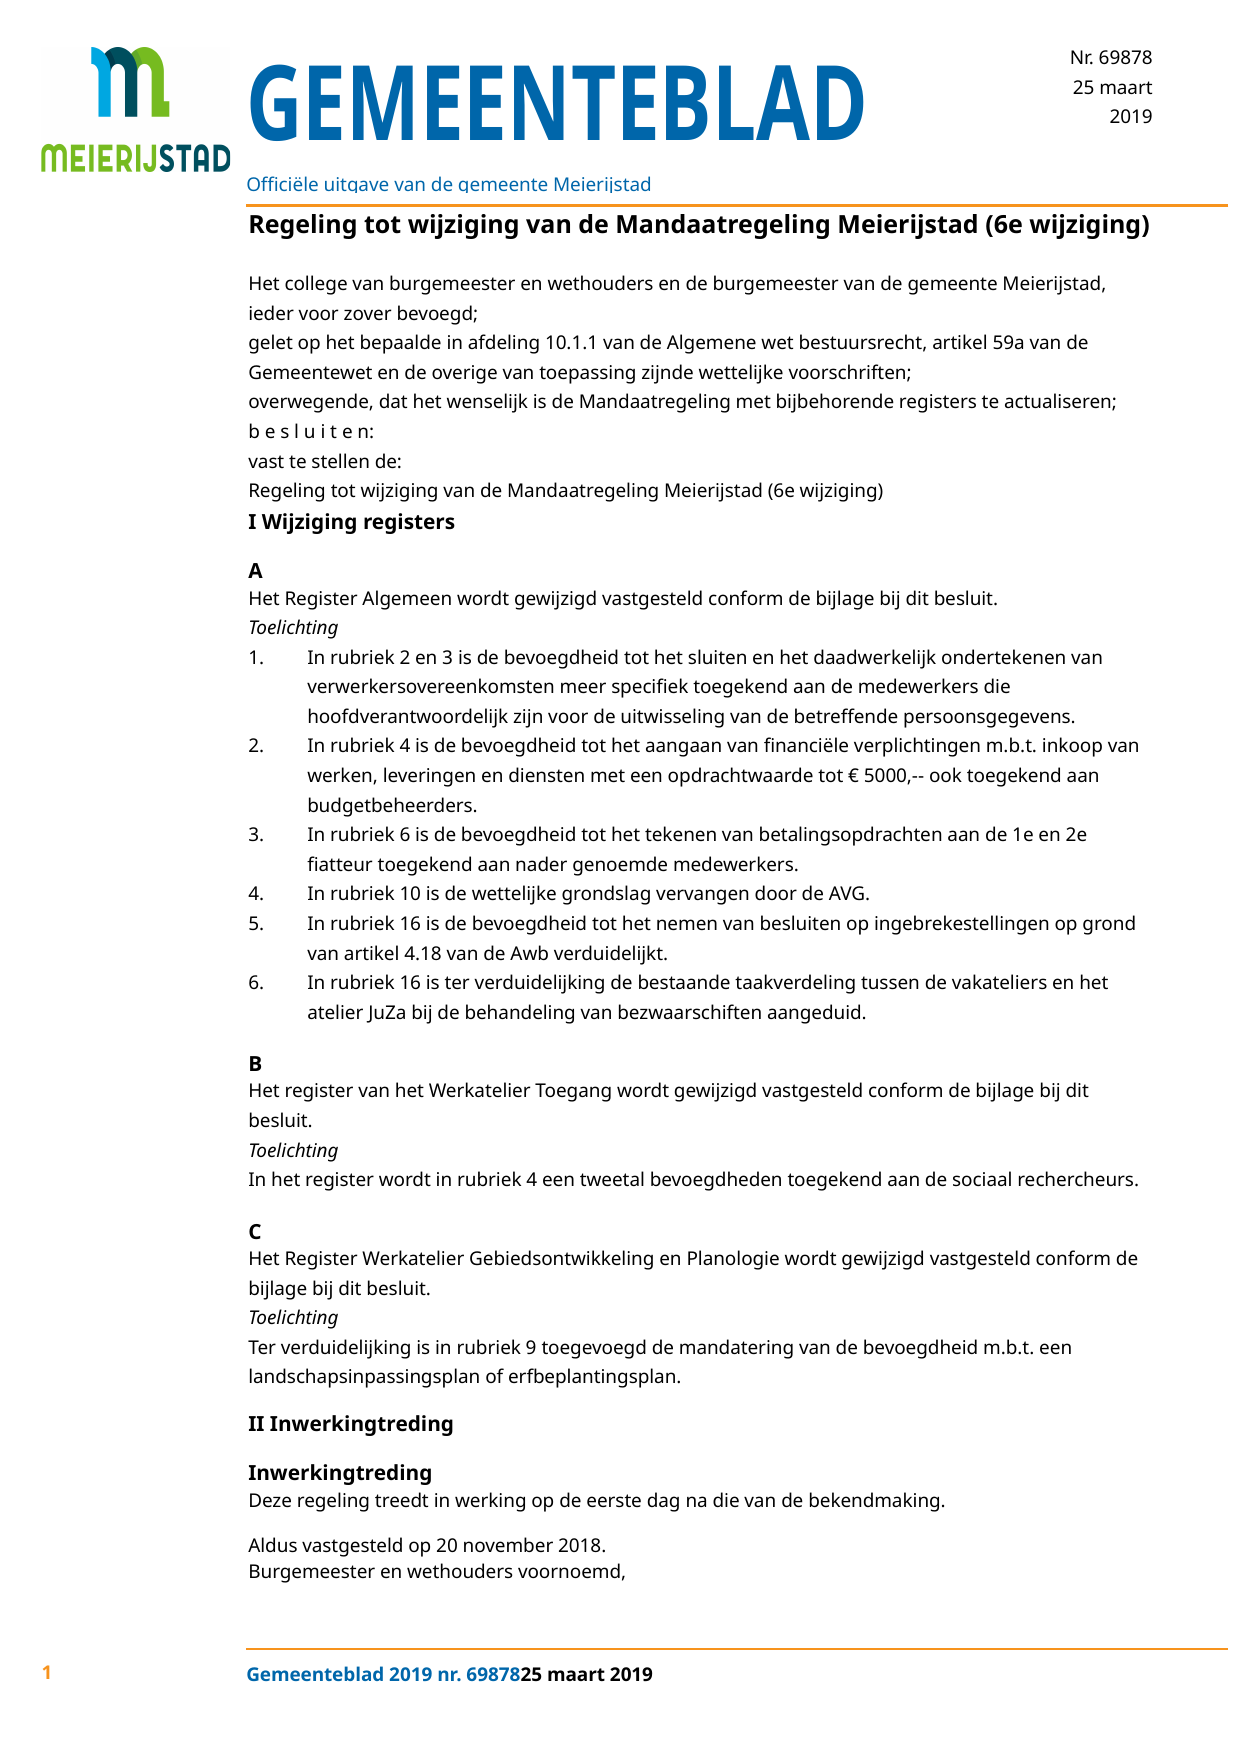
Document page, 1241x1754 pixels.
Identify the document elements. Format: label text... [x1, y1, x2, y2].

list In rubriek 16 is ter verduidelijking de bestaande taakverdeling tussen de vakateliers en het atelier JuZa bij de behandeling van bezwaarschiften aangeduid. [248, 969, 1152, 1024]
list In rubriek 4 is de bevoegdheid tot het aangaan van financiële verplichtingen m.b.t. inkoop van werken, leveringen en diensten met een opdrachtwaarde tot € 5000,-- ook toegekend aan budgetbeheerders. [248, 733, 1152, 817]
text gelet op het bepaalde in afdeling 10.1.1 van de Algemene wet bestuursrecht, artikel 59a van de Gemeentewet en de overige van toepassing zijnde wettelijke voorschriften; [248, 329, 1152, 385]
list In rubriek 16 is de bevoegdheid tot het nemen van besluiten op ingebrekestellingen op grond van artikel 4.18 van de Awb verduidelijkt. [248, 910, 1152, 965]
text I Wijziging registers [248, 507, 1152, 535]
text Toelichting [248, 1304, 1152, 1330]
text C [248, 1217, 1152, 1245]
text B [248, 1049, 1152, 1078]
text Het college van burgemeester en wethouders en de burgemeester van de gemeente Meierijstad, ieder voor zover bevoegd; [248, 270, 1152, 326]
text vast te stellen de: [248, 448, 1152, 473]
text Toelichting [248, 614, 1152, 640]
text Toelichting [248, 1137, 1152, 1163]
text Regeling tot wijziging van de Mandaatregeling Meierijstad (6e wijziging) [248, 207, 1152, 241]
text Het Register Werkatelier Gebiedsontwikkeling en Planologie wordt gewijzigd vastgesteld conform de bijlage bij dit besluit. [248, 1245, 1152, 1301]
list In rubriek 2 en 3 is de bevoegdheid tot het sluiten en het daadwerkelijk ondertekenen van verwerkersovereenkomsten meer specifiek toegekend aan de medewerkers die hoofdverantwoordelijk zijn voor de uitwisseling van de betreffende persoonsgegevens. [248, 644, 1152, 729]
text b e s l u i t e n: [248, 418, 1152, 444]
text In het register wordt in rubriek 4 een tweetal bevoegdheden toegekend aan de sociaal rechercheurs. [248, 1166, 1152, 1192]
text A [248, 556, 1152, 585]
text Het Register Algemeen wordt gewijzigd vastgesteld conform de bijlage bij dit besluit. [248, 585, 1152, 610]
text Burgemeester en wethouders voornoemd, [248, 1558, 1152, 1584]
text Aldus vastgesteld op 20 november 2018. [248, 1533, 1152, 1558]
text Ter verduidelijking is in rubriek 9 toegevoegd de mandatering van de bevoegdheid m.b.t. een landschapsinpassingsplan of erfbeplantingsplan. [248, 1334, 1152, 1389]
text Het register van het Werkatelier Toegang wordt gewijzigd vastgesteld conform de bijlage bij dit besluit. [248, 1078, 1152, 1133]
text overwegende, dat het wenselijk is de Mandaatregeling met bijbehorende registers te actualiseren; [248, 389, 1152, 414]
list In rubriek 10 is de wettelijke grondslag vervangen door de AVG. [248, 881, 1152, 906]
text Regeling tot wijziging van de Mandaatregeling Meierijstad (6e wijziging) [248, 477, 1152, 503]
text II Inwerkingtreding [248, 1409, 1152, 1438]
text Deze regeling treedt in werking op de eerste dag na die van de bekendmaking. [248, 1487, 1152, 1513]
list In rubriek 6 is de bevoegdheid tot het tekenen van betalingsopdrachten aan de 1e en 2e fiatteur toegekend aan nader genoemde medewerkers. [248, 821, 1152, 877]
picture [41, 47, 231, 172]
text Inwerkingtreding [248, 1458, 1152, 1487]
